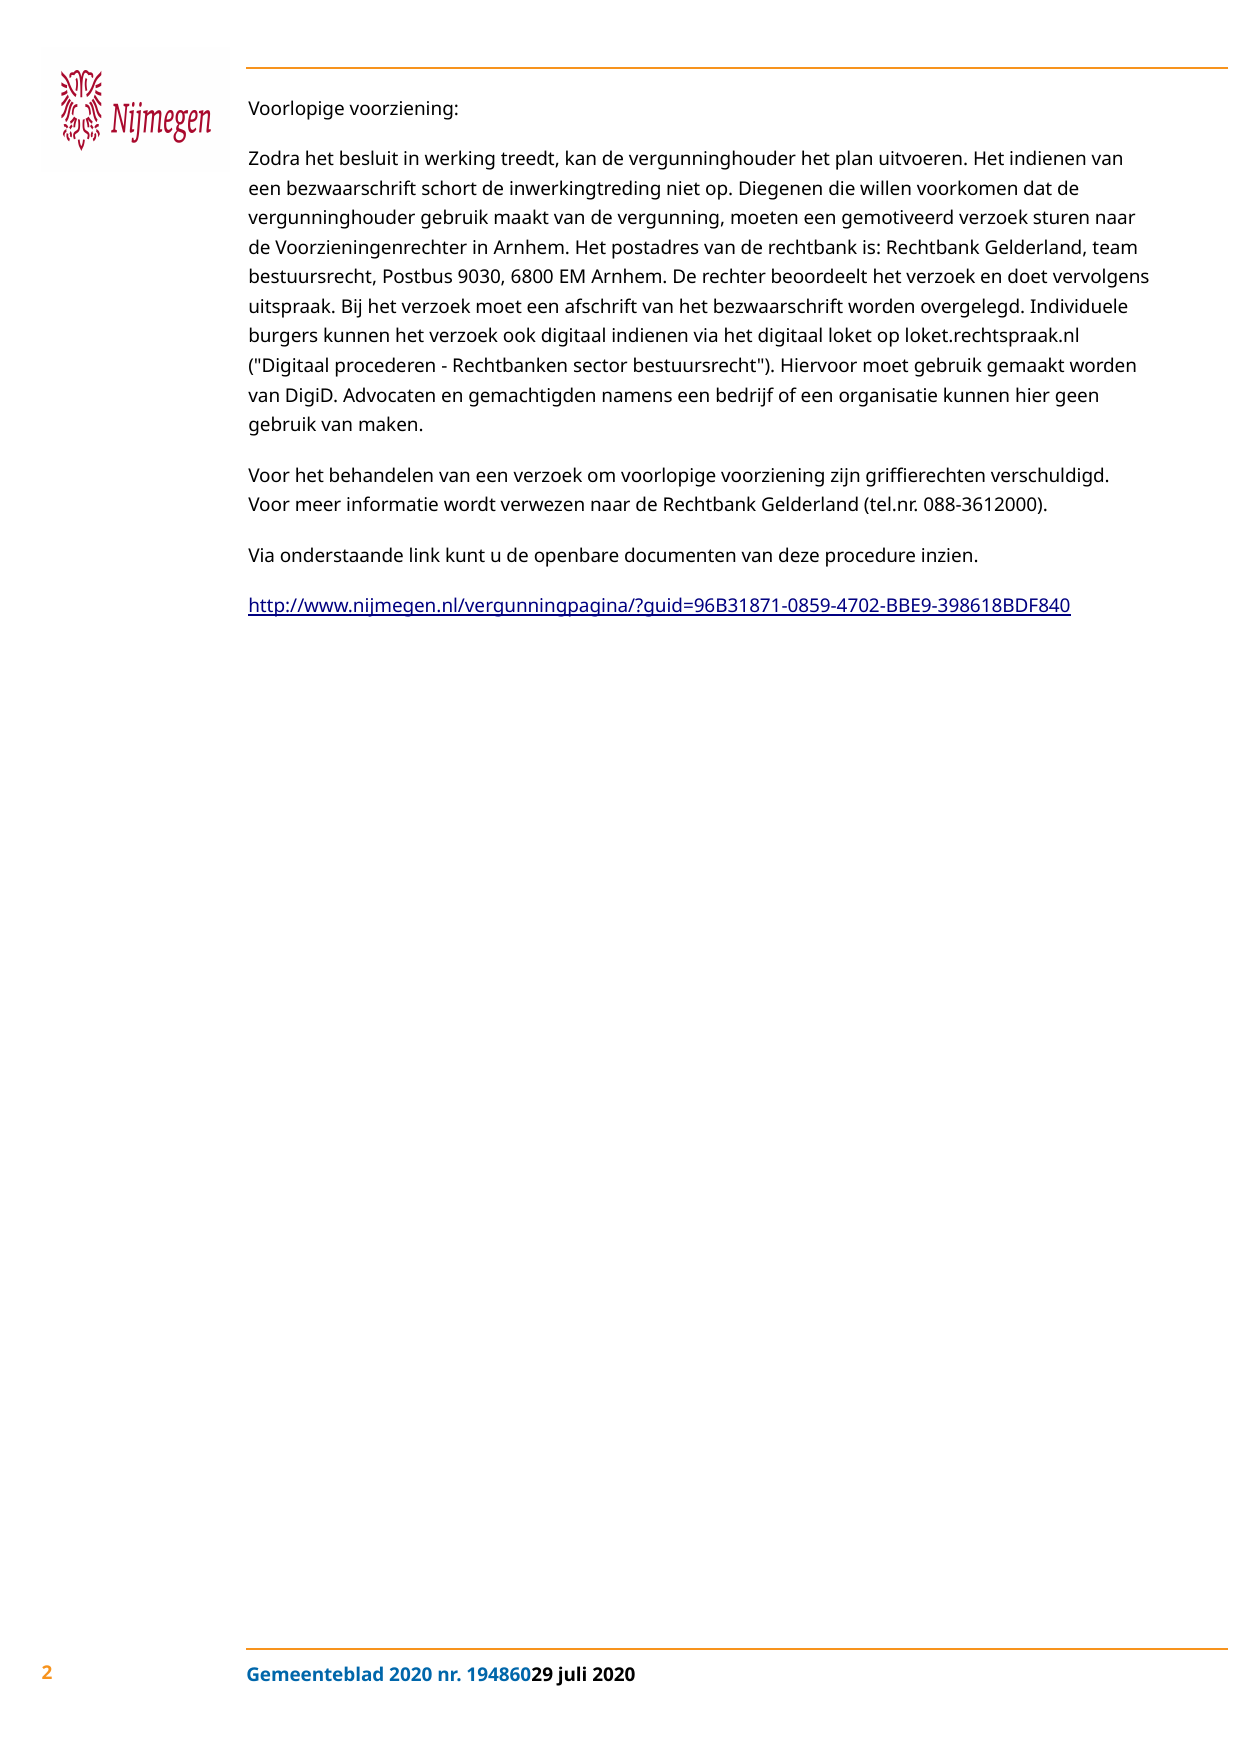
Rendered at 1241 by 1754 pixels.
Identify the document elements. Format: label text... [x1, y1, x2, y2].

text Voor het behandelen van een verzoek om voorlopige voorziening zijn griffierechten verschuldigd. Voor meer informatie wordt verwezen naar de Rechtbank Gelderland (tel.nr. 088-3612000). [248, 462, 1152, 517]
text http://www.nijmegen.nl/vergunningpagina/?guid=96B31871-0859-4702-BBE9-398618BDF840 [248, 592, 1152, 618]
text Via onderstaande link kunt u de openbare documenten van deze procedure inzien. [248, 542, 1152, 568]
text Voorlopige voorziening: [248, 95, 1152, 121]
picture [41, 47, 231, 172]
text Zodra het besluit in werking treedt, kan de vergunninghouder het plan uitvoeren. Het indienen van een bezwaarschrift schort de inwerkingtreding niet op. Diegenen die willen voorkomen dat de vergunninghouder gebruik maakt van de vergunning, moeten een gemotiveerd verzoek sturen naar de Voorzieningenrechter in Arnhem. Het postadres van de rechtbank is: Rechtbank Gelderland, team bestuursrecht, Postbus 9030, 6800 EM Arnhem. De rechter beoordeelt het verzoek en doet vervolgens uitspraak. Bij het verzoek moet een afschrift van het bezwaarschrift worden overgelegd. Individuele burgers kunnen het verzoek ook digitaal indienen via het digitaal loket op loket.rechtspraak.nl ("Digitaal procederen - Rechtbanken sector bestuursrecht"). Hiervoor moet gebruik gemaakt worden van DigiD. Advocaten en gemachtigden namens een bedrijf of een organisatie kunnen hier geen gebruik van maken. [248, 145, 1152, 437]
